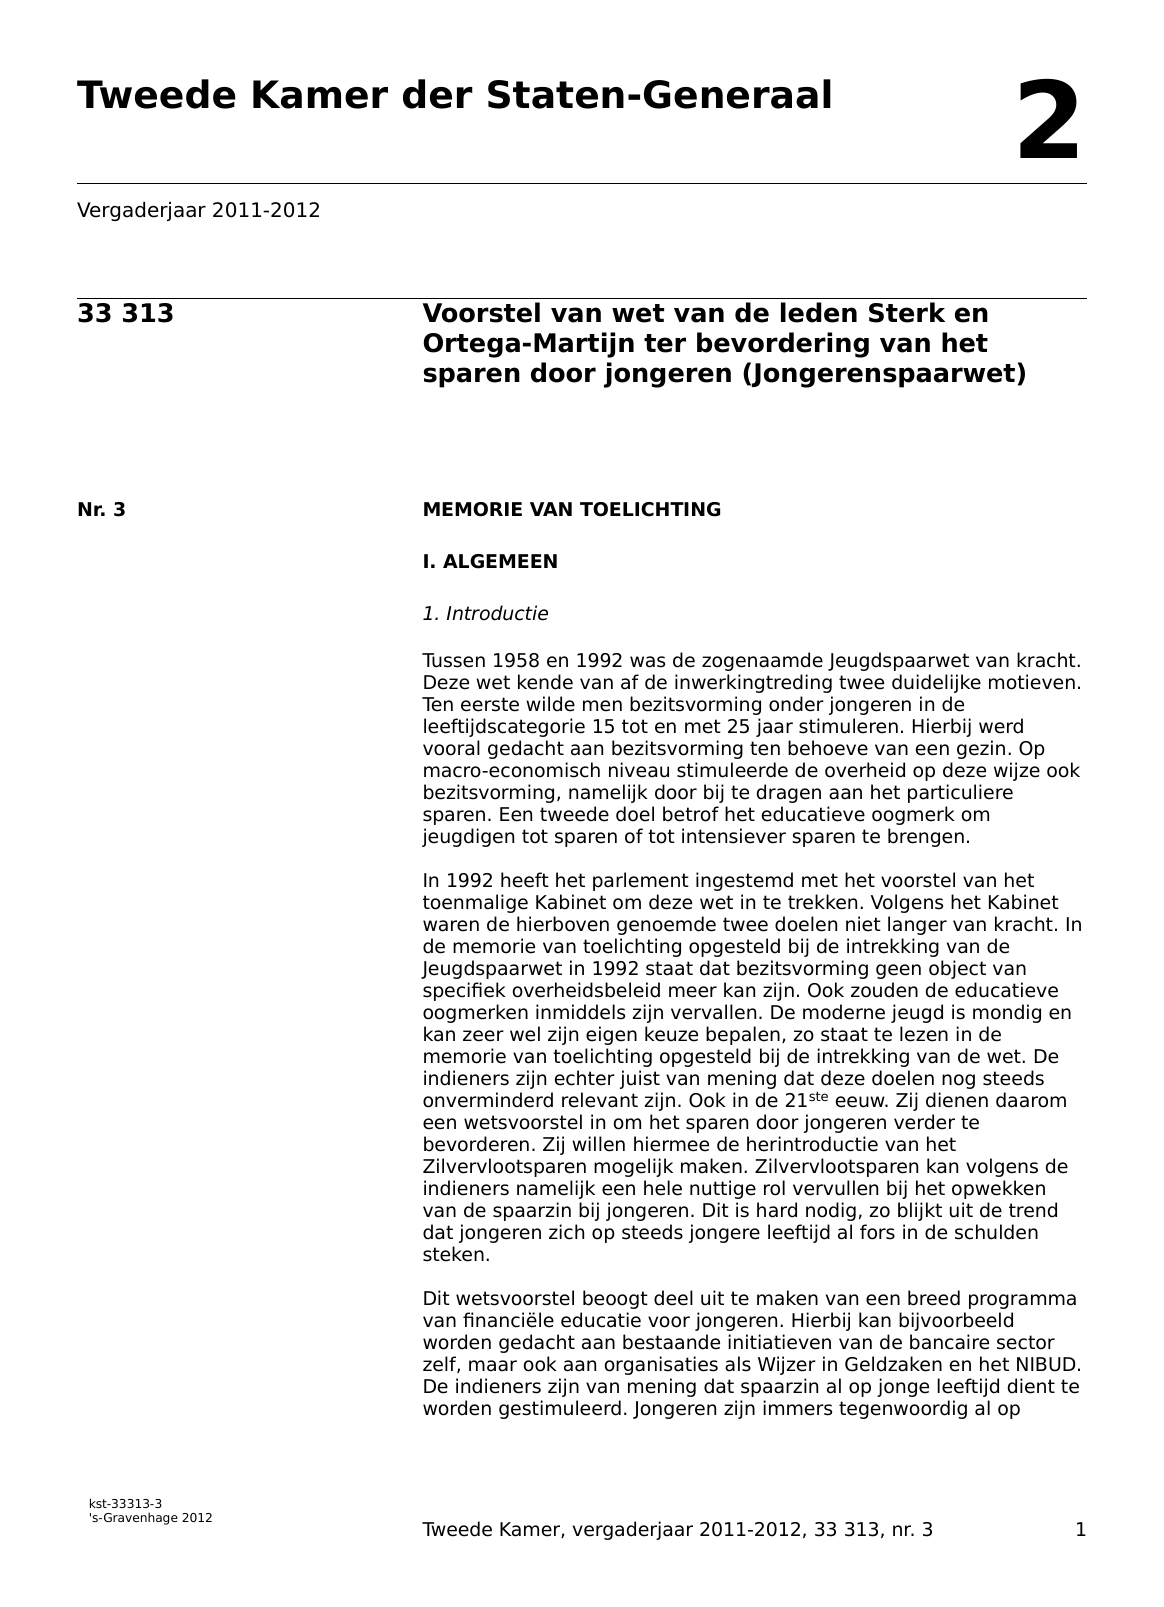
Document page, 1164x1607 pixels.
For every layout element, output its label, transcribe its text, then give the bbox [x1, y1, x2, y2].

text kst-33313-3 [88, 1497, 323, 1511]
table_header 2 [886, 59, 1087, 183]
subtitle 33 313 Voorstel van wet van de leden Sterk en Ortega-Martijn ter bevordering van het sparen door jongeren (Jongerenspaarwet) [77, 299, 1087, 388]
table_header Tweede Kamer der Staten-Generaal [77, 59, 886, 183]
subtitle 1. Introductie [422, 603, 1087, 625]
subtitle I. ALGEMEEN [422, 551, 1087, 573]
text In 1992 heeft het parlement ingestemd met het voorstel van het toenmalige Kabinet om deze wet in te trekken. Volgens het Kabinet waren de hierboven genoemde twee doelen niet langer van kracht. In de memorie van toelichting opgesteld bij de intrekking van de Jeugdspaarwet in 1992 staat dat bezitsvorming geen object van specifiek overheidsbeleid meer kan zijn. Ook zouden de educatieve oogmerken inmiddels zijn vervallen. De moderne jeugd is mondig en kan zeer wel zijn eigen keuze bepalen, zo staat te lezen in de memorie van toelichting opgesteld bij de intrekking van de wet. De indieners zijn echter juist van mening dat deze doelen nog steeds onverminderd relevant zijn. Ook in de 21ste eeuw. Zij dienen daarom een wetsvoorstel in om het sparen door jongeren verder te bevorderen. Zij willen hiermee de herintroductie van het Zilvervlootsparen mogelijk maken. Zilvervlootsparen kan volgens de indieners namelijk een hele nuttige rol vervullen bij het opwekken van de spaarzin bij jongeren. Dit is hard nodig, zo blijkt uit de trend dat jongeren zich op steeds jongere leeftijd al fors in de schulden steken. [422, 870, 1087, 1266]
text Dit wetsvoorstel beoogt deel uit te maken van een breed programma van financiële educatie voor jongeren. Hierbij kan bijvoorbeeld worden gedacht aan bestaande initiatieven van de bancaire sector zelf, maar ook aan organisaties als Wijzer in Geldzaken en het NIBUD. De indieners zijn van mening dat spaarzin al op jonge leeftijd dient te worden gestimuleerd. Jongeren zijn immers tegenwoordig al op [422, 1288, 1087, 1420]
text 's-Gravenhage 2012 [88, 1511, 323, 1525]
table_cell Vergaderjaar 2011-2012 [77, 184, 1087, 298]
text Tussen 1958 en 1992 was de zogenaamde Jeugdspaarwet van kracht. Deze wet kende van af de inwerkingtreding twee duidelijke motieven. Ten eerste wilde men bezitsvorming onder jongeren in de leeftijdscategorie 15 tot en met 25 jaar stimuleren. Hierbij werd vooral gedacht aan bezitsvorming ten behoeve van een gezin. Op macro-economisch niveau stimuleerde de overheid op deze wijze ook bezitsvorming, namelijk door bij te dragen aan het particuliere sparen. Een tweede doel betrof het educatieve oogmerk om jeugdigen tot sparen of tot intensiever sparen te brengen. [422, 650, 1087, 848]
subtitle Nr. 3 MEMORIE VAN TOELICHTING [77, 499, 1087, 521]
